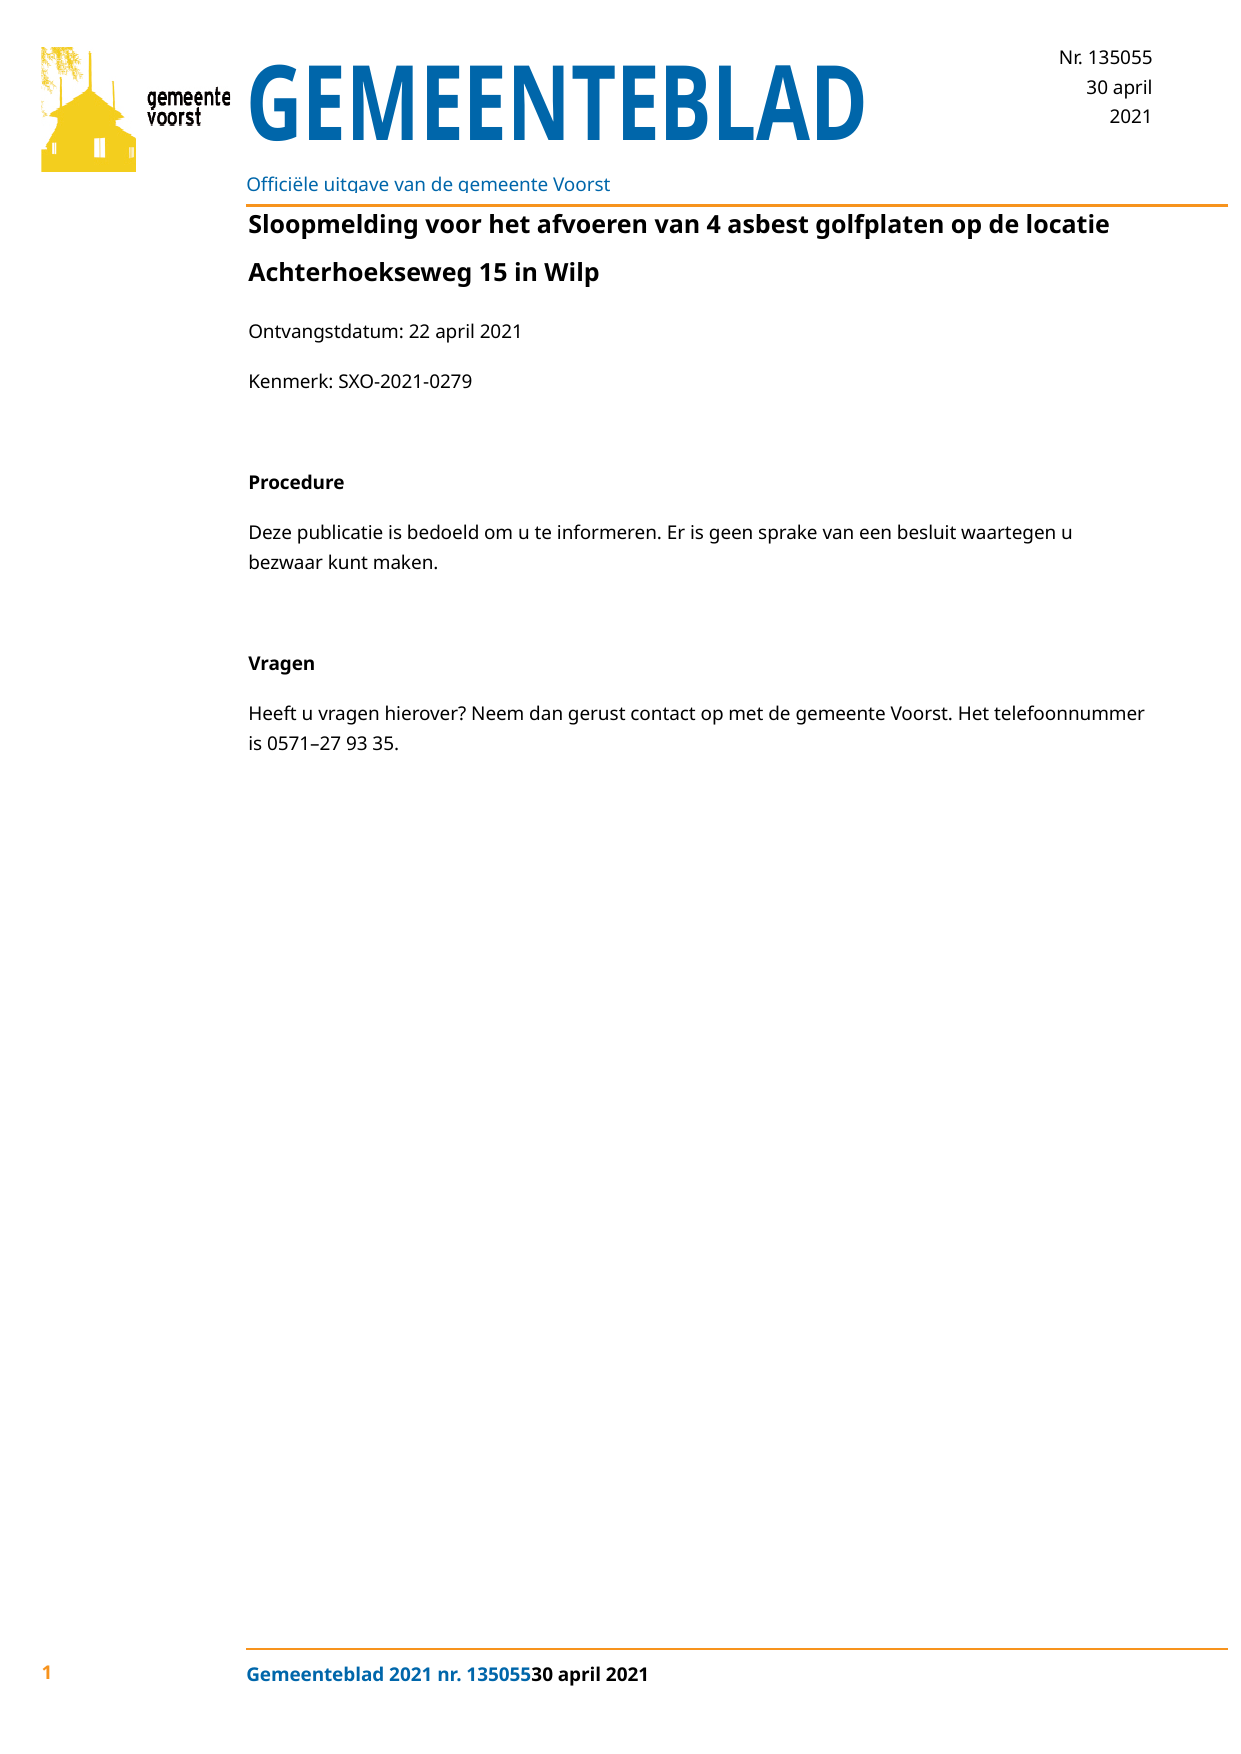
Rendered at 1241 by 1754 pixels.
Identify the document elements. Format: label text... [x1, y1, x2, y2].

text Ontvangstdatum: 22 april 2021 [248, 318, 1152, 344]
text Kenmerk: SXO-2021-0279 [248, 368, 1152, 394]
text Heeft u vragen hierover? Neem dan gerust contact op met de gemeente Voorst. Het telefoonnummer is 0571–27 93 35. [248, 700, 1152, 756]
text Vragen [248, 650, 1152, 676]
text Sloopmelding voor het afvoeren van 4 asbest golfplaten op de locatie Achterhoekseweg 15 in Wilp [248, 207, 1152, 288]
picture [41, 47, 231, 172]
text Deze publicatie is bedoeld om u te informeren. Er is geen sprake van een besluit waartegen u bezwaar kunt maken. [248, 519, 1152, 575]
text Procedure [248, 469, 1152, 495]
